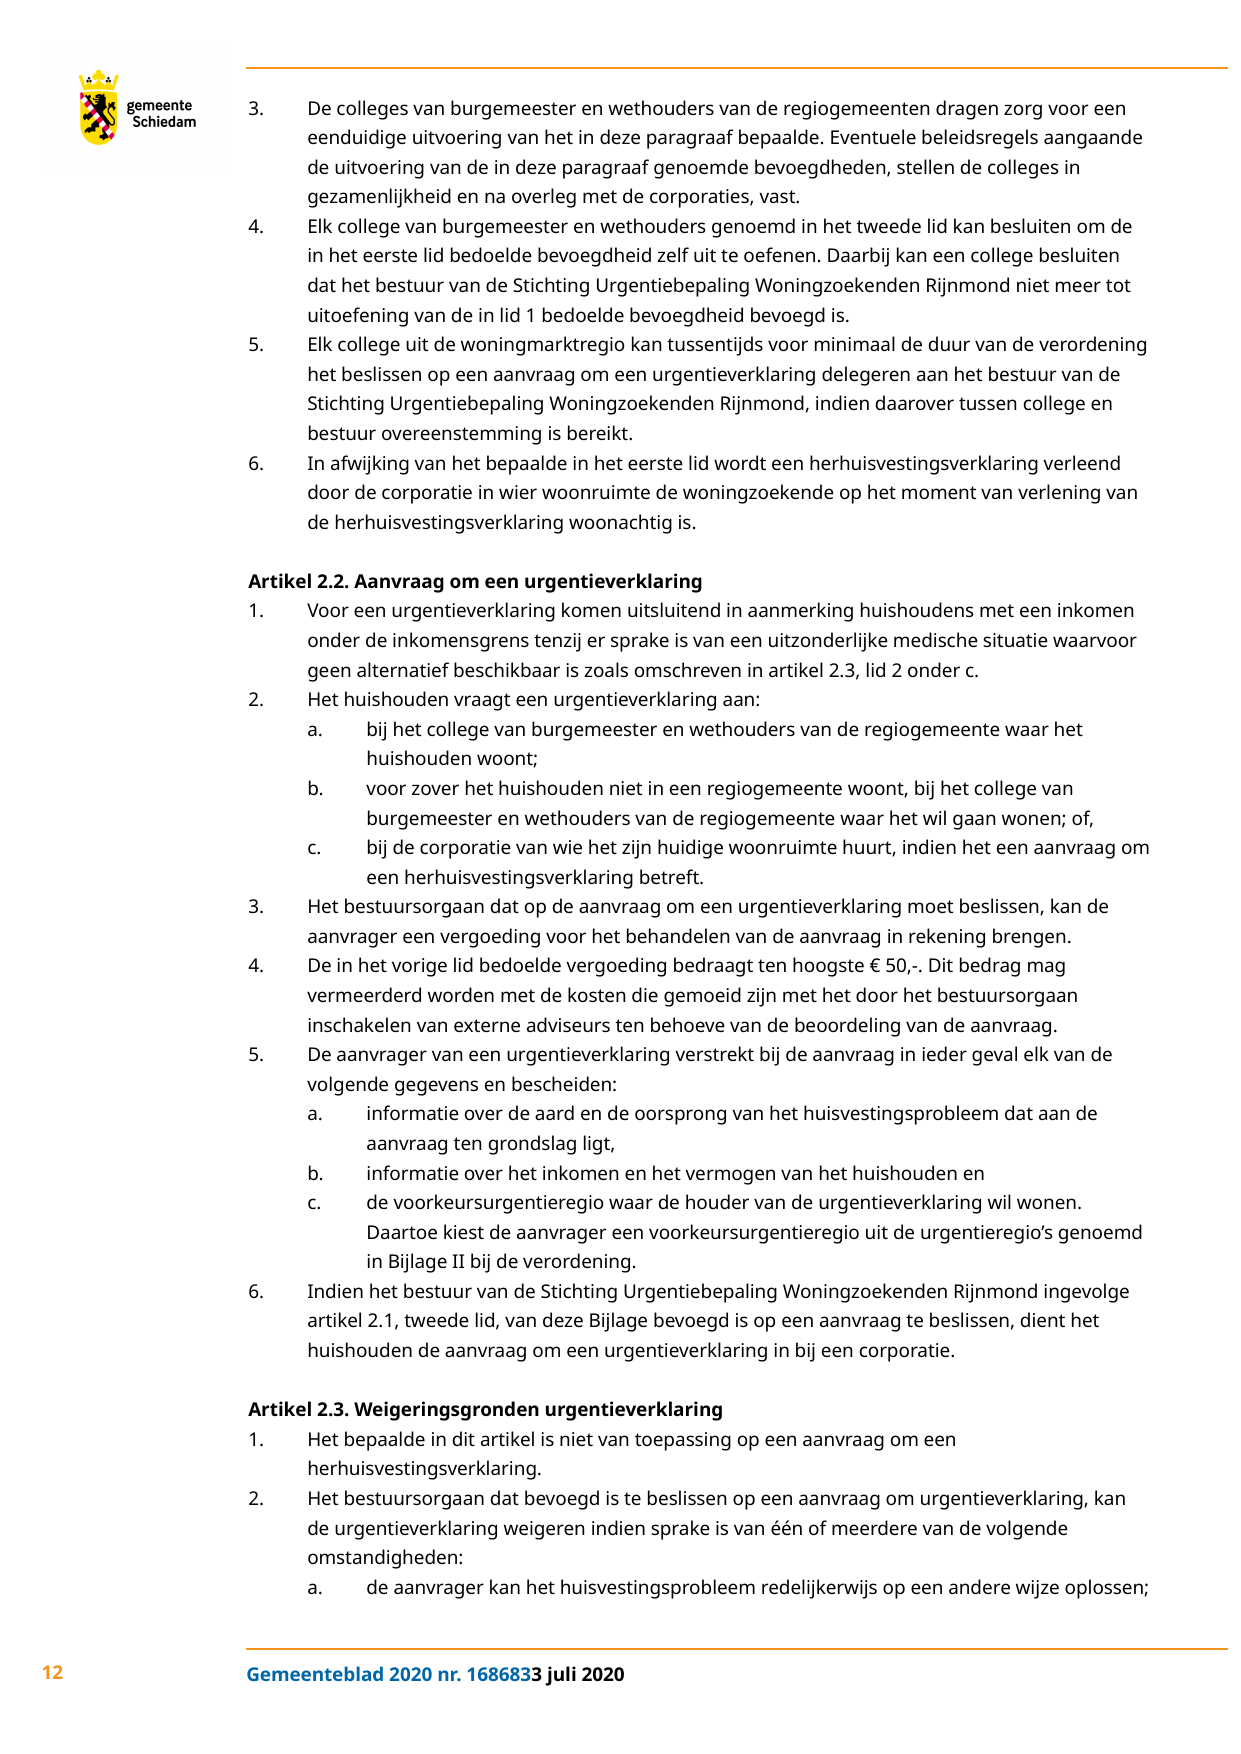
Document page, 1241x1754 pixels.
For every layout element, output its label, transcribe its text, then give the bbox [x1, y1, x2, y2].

picture [41, 47, 231, 172]
list Elk college van burgemeester en wethouders genoemd in het tweede lid kan besluiten om de in het eerste lid bedoelde bevoegdheid zelf uit te oefenen. Daarbij kan een college besluiten dat het bestuur van de Stichting Urgentiebepaling Woningzoekenden Rijnmond niet meer tot uitoefening van de in lid 1 bedoelde bevoegdheid bevoegd is. [248, 213, 1152, 328]
list De in het vorige lid bedoelde vergoeding bedraagt ten hoogste € 50,-. Dit bedrag mag vermeerderd worden met de kosten die gemoeid zijn met het door het bestuursorgaan inschakelen van externe adviseurs ten behoeve van de beoordeling van de aanvraag. [248, 953, 1152, 1038]
text Artikel 2.2. Aanvraag om een urgentieverklaring [248, 568, 1152, 594]
list Het bepaalde in dit artikel is niet van toepassing op een aanvraag om een herhuisvestingsverklaring. [248, 1426, 1152, 1481]
list informatie over het inkomen en het vermogen van het huishouden en [307, 1160, 1152, 1186]
list Het bestuursorgaan dat bevoegd is te beslissen op een aanvraag om urgentieverklaring, kan de urgentieverklaring weigeren indien sprake is van één of meerdere van de volgende omstandigheden: [248, 1485, 1152, 1570]
list Het huishouden vraagt een urgentieverklaring aan: [248, 686, 1152, 712]
list bij de corporatie van wie het zijn huidige woonruimte huurt, indien het een aanvraag om een herhuisvestingsverklaring betreft. [307, 834, 1152, 890]
list de voorkeursurgentieregio waar de houder van de urgentieverklaring wil wonen. Daartoe kiest de aanvrager een voorkeursurgentieregio uit de urgentieregio’s genoemd in Bijlage II bij de verordening. [307, 1189, 1152, 1274]
list Elk college uit de woningmarktregio kan tussentijds voor minimaal de duur van de verordening het beslissen op een aanvraag om een urgentieverklaring delegeren aan het bestuur van de Stichting Urgentiebepaling Woningzoekenden Rijnmond, indien daarover tussen college en bestuur overeenstemming is bereikt. [248, 331, 1152, 446]
list De aanvrager van een urgentieverklaring verstrekt bij de aanvraag in ieder geval elk van de volgende gegevens en bescheiden: [248, 1041, 1152, 1097]
list informatie over de aard en de oorsprong van het huisvestingsprobleem dat aan de aanvraag ten grondslag ligt, [307, 1101, 1152, 1156]
list bij het college van burgemeester en wethouders van de regiogemeente waar het huishouden woont; [307, 716, 1152, 771]
list Het bestuursorgaan dat op de aanvraag om een urgentieverklaring moet beslissen, kan de aanvrager een vergoeding voor het behandelen van de aanvraag in rekening brengen. [248, 893, 1152, 949]
list Voor een urgentieverklaring komen uitsluitend in aanmerking huishoudens met een inkomen onder de inkomensgrens tenzij er sprake is van een uitzonderlijke medische situatie waarvoor geen alternatief beschikbaar is zoals omschreven in artikel 2.3, lid 2 onder c. [248, 598, 1152, 683]
list In afwijking van het bepaalde in het eerste lid wordt een herhuisvestingsverklaring verleend door de corporatie in wier woonruimte de woningzoekende op het moment van verlening van de herhuisvestingsverklaring woonachtig is. [248, 450, 1152, 535]
list de aanvrager kan het huisvestingsprobleem redelijkerwijs op een andere wijze oplossen; [307, 1574, 1152, 1600]
list voor zover het huishouden niet in een regiogemeente woont, bij het college van burgemeester en wethouders van de regiogemeente waar het wil gaan wonen; of, [307, 775, 1152, 831]
text Artikel 2.3. Weigeringsgronden urgentieverklaring [248, 1396, 1152, 1422]
list De colleges van burgemeester en wethouders van de regiogemeenten dragen zorg voor een eenduidige uitvoering van het in deze paragraaf bepaalde. Eventuele beleidsregels aangaande de uitvoering van de in deze paragraaf genoemde bevoegdheden, stellen de colleges in gezamenlijkheid en na overleg met de corporaties, vast. [248, 95, 1152, 209]
list Indien het bestuur van de Stichting Urgentiebepaling Woningzoekenden Rijnmond ingevolge artikel 2.1, tweede lid, van deze Bijlage bevoegd is op een aanvraag te beslissen, dient het huishouden de aanvraag om een urgentieverklaring in bij een corporatie. [248, 1278, 1152, 1363]
